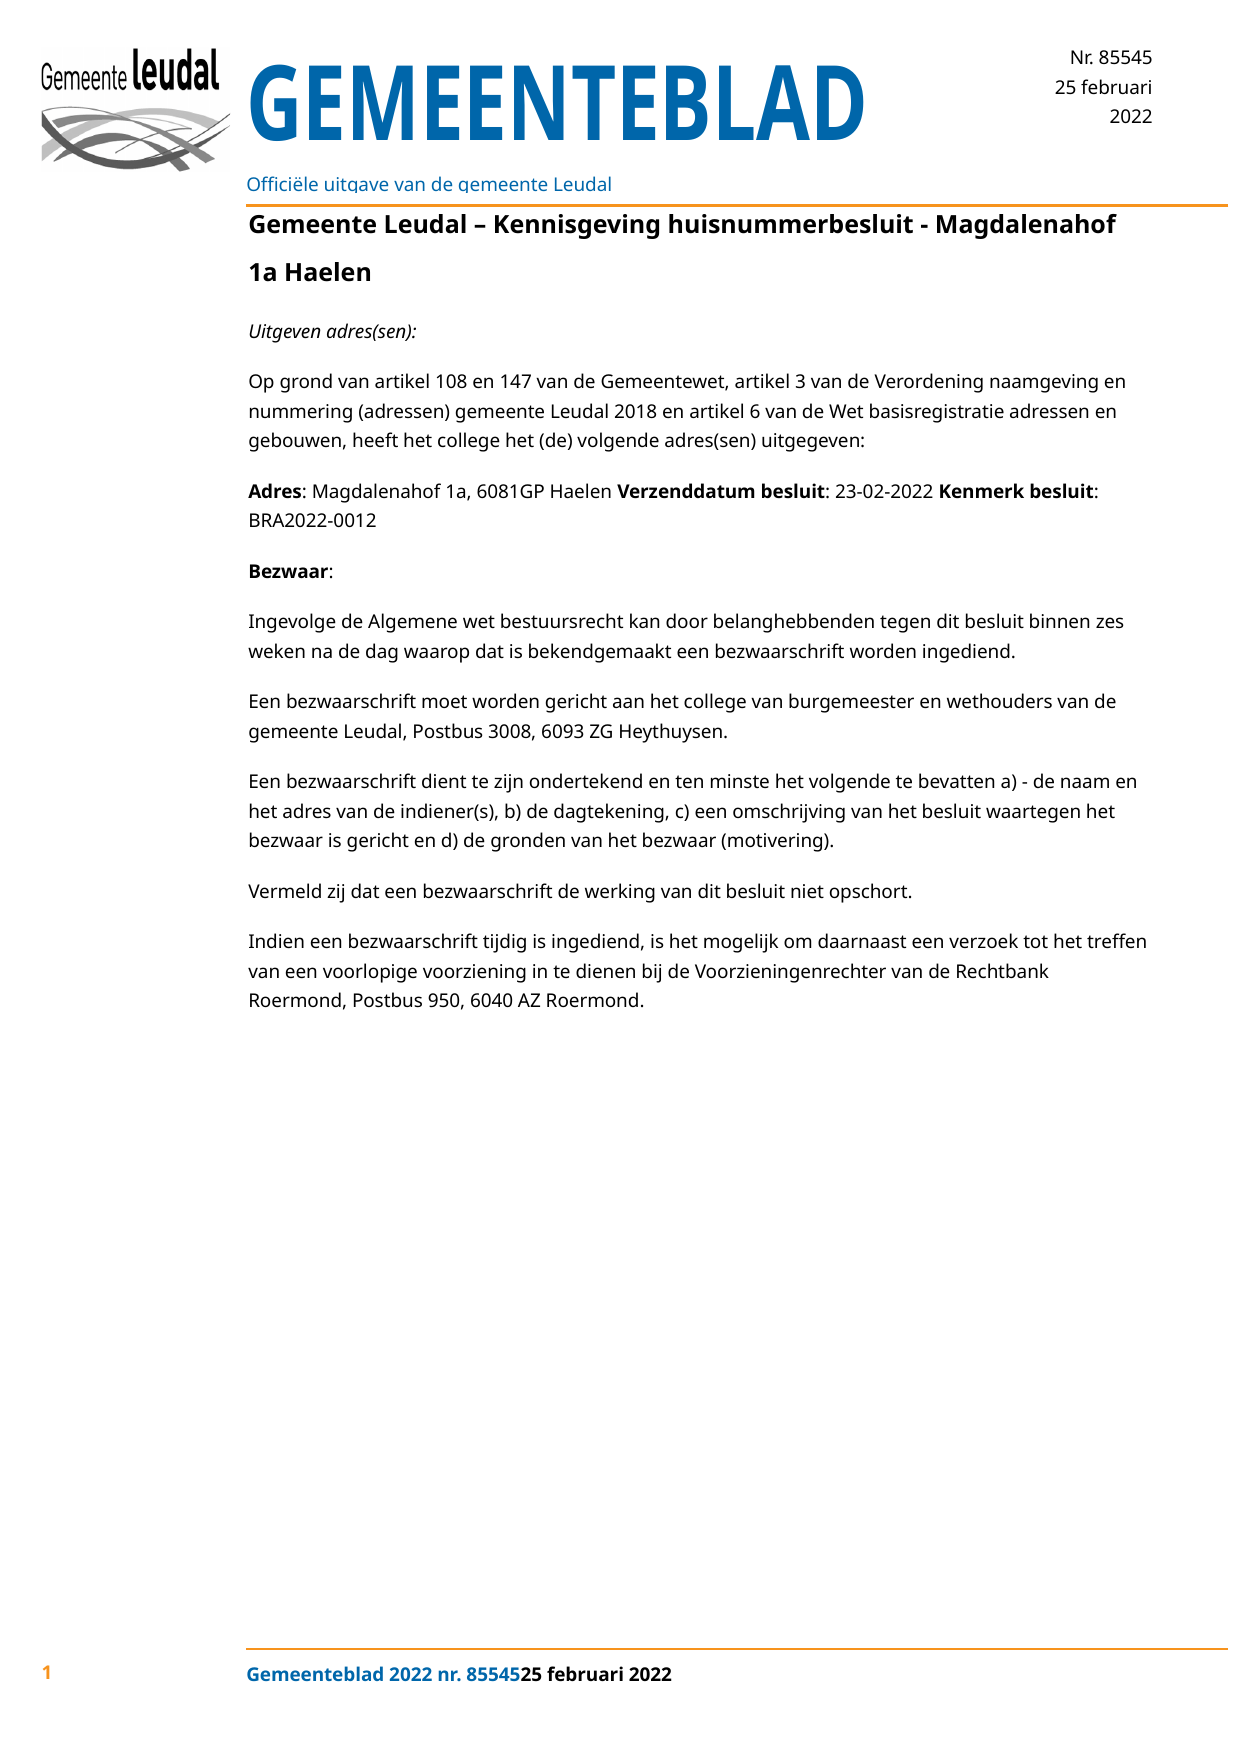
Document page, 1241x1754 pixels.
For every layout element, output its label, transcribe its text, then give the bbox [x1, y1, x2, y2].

text Uitgeven adres(sen): [248, 318, 1152, 344]
text Adres: Magdalenahof 1a, 6081GP Haelen Verzenddatum besluit: 23-02-2022 Kenmerk besluit: BRA2022-0012 [248, 478, 1152, 533]
text Vermeld zij dat een bezwaarschrift de werking van dit besluit niet opschort. [248, 878, 1152, 904]
picture [41, 47, 231, 172]
text Ingevolge de Algemene wet bestuursrecht kan door belanghebbenden tegen dit besluit binnen zes weken na de dag waarop dat is bekendgemaakt een bezwaarschrift worden ingediend. [248, 608, 1152, 664]
text Op grond van artikel 108 en 147 van de Gemeentewet, artikel 3 van de Verordening naamgeving en nummering (adressen) gemeente Leudal 2018 en artikel 6 van de Wet basisregistratie adressen en gebouwen, heeft het college het (de) volgende adres(sen) uitgegeven: [248, 368, 1152, 453]
text Indien een bezwaarschrift tijdig is ingediend, is het mogelijk om daarnaast een verzoek tot het treffen van een voorlopige voorziening in te dienen bij de Voorzieningenrechter van de Rechtbank Roermond, Postbus 950, 6040 AZ Roermond. [248, 928, 1152, 1013]
text Gemeente Leudal – Kennisgeving huisnummerbesluit - Magdalenahof 1a Haelen [248, 207, 1152, 288]
text Een bezwaarschrift moet worden gericht aan het college van burgemeester en wethouders van de gemeente Leudal, Postbus 3008, 6093 ZG Heythuysen. [248, 688, 1152, 744]
text Een bezwaarschrift dient te zijn ondertekend en ten minste het volgende te bevatten a) - de naam en het adres van de indiener(s), b) de dagtekening, c) een omschrijving van het besluit waartegen het bezwaar is gericht en d) de gronden van het bezwaar (motivering). [248, 768, 1152, 853]
text Bezwaar: [248, 558, 1152, 584]
